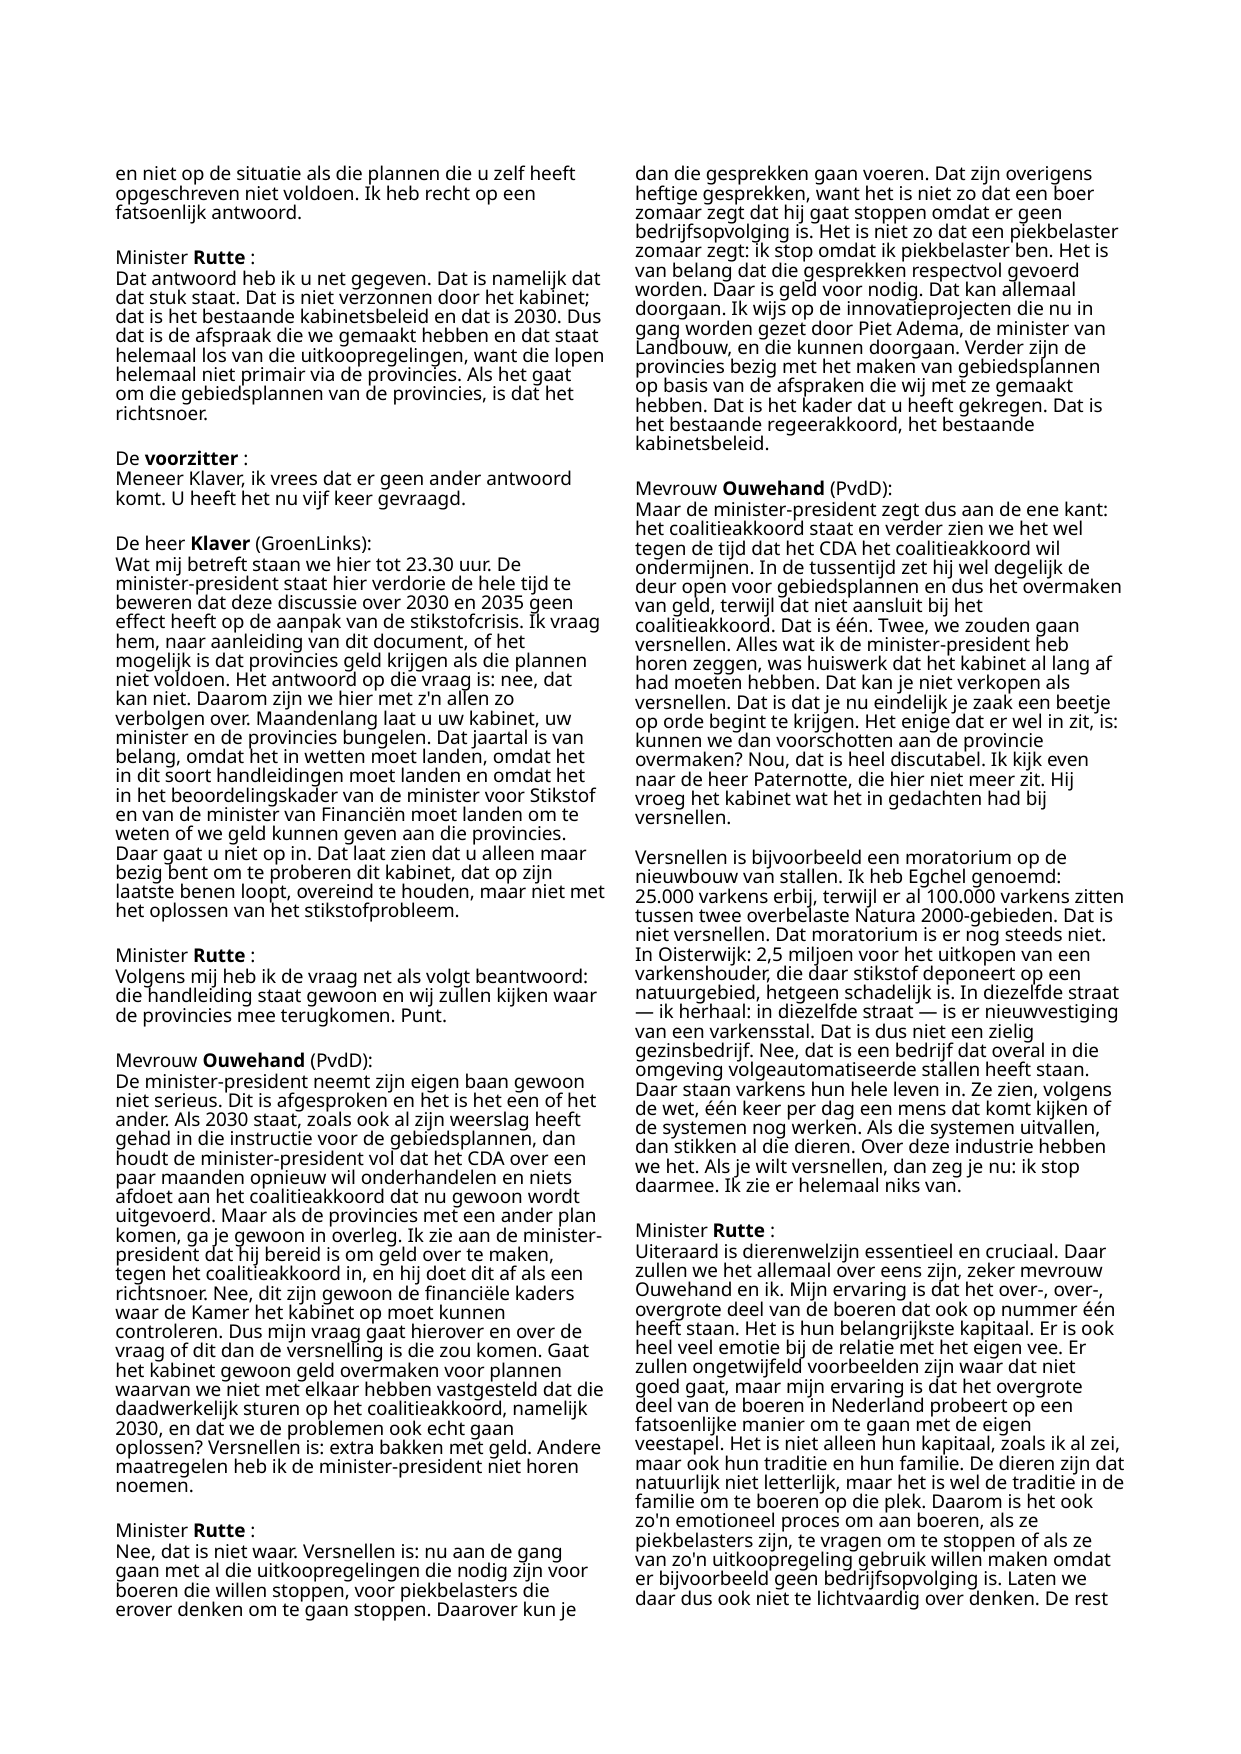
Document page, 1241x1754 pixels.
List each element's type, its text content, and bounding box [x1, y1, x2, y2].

text Nee, dat is niet waar. Versnellen is: nu aan de gang gaan met al die uitkoopregelingen die nodig zijn voor boeren die willen stoppen, voor piekbelasters die erover denken om te gaan stoppen. Daarover kun je [115, 1543, 605, 1620]
text Versnellen is bijvoorbeeld een moratorium op de nieuwbouw van stallen. Ik heb Egchel genoemd: 25.000 varkens erbij, terwijl er al 100.000 varkens zitten tussen twee overbelaste Natura 2000-gebieden. Dat is niet versnellen. Dat moratorium is er nog steeds niet. In Oisterwijk: 2,5 miljoen voor het uitkopen van een varkenshouder, die daar stikstof deponeert op een natuurgebied, hetgeen schadelijk is. In diezelfde straat — ik herhaal: in diezelfde straat — is er nieuwvestiging van een varkensstal. Dat is dus niet een zielig gezinsbedrijf. Nee, dat is een bedrijf dat overal in die omgeving volgeautomatiseerde stallen heeft staan. Daar staan varkens hun hele leven in. Ze zien, volgens de wet, één keer per dag een mens dat komt kijken of de systemen nog werken. Als die systemen uitvallen, dan stikken al die dieren. Over deze industrie hebben we het. Als je wilt versnellen, dan zeg je nu: ik stop daarmee. Ik zie er helemaal niks van. [635, 849, 1125, 1196]
text Minister Rutte : [115, 244, 605, 270]
text De heer Klaver (GroenLinks): [115, 530, 605, 556]
text Minister Rutte : [635, 1217, 1125, 1243]
text Uiteraard is dierenwelzijn essentieel en cruciaal. Daar zullen we het allemaal over eens zijn, zeker mevrouw Ouwehand en ik. Mijn ervaring is dat het over-, over-, overgrote deel van de boeren dat ook op nummer één heeft staan. Het is hun belangrijkste kapitaal. Er is ook heel veel emotie bij de relatie met het eigen vee. Er zullen ongetwijfeld voorbeelden zijn waar dat niet goed gaat, maar mijn ervaring is dat het overgrote deel van de boeren in Nederland probeert op een fatsoenlijke manier om te gaan met de eigen veestapel. Het is niet alleen hun kapitaal, zoals ik al zei, maar ook hun traditie en hun familie. De dieren zijn dat natuurlijk niet letterlijk, maar het is wel de traditie in de familie om te boeren op die plek. Daarom is het ook zo'n emotioneel proces om aan boeren, als ze piekbelasters zijn, te vragen om te stoppen of als ze van zo'n uitkoopregeling gebruik willen maken omdat er bijvoorbeeld geen bedrijfsopvolging is. Laten we daar dus ook niet te lichtvaardig over denken. De rest [635, 1243, 1125, 1609]
text Minister Rutte : [115, 1517, 605, 1543]
text De voorzitter : [115, 445, 605, 470]
text dan die gesprekken gaan voeren. Dat zijn overigens heftige gesprekken, want het is niet zo dat een boer zomaar zegt dat hij gaat stoppen omdat er geen bedrijfsopvolging is. Het is niet zo dat een piekbelaster zomaar zegt: ik stop omdat ik piekbelaster ben. Het is van belang dat die gesprekken respectvol gevoerd worden. Daar is geld voor nodig. Dat kan allemaal doorgaan. Ik wijs op de innovatieprojecten die nu in gang worden gezet door Piet Adema, de minister van Landbouw, en die kunnen doorgaan. Verder zijn de provincies bezig met het maken van gebiedsplannen op basis van de afspraken die wij met ze gemaakt hebben. Dat is het kader dat u heeft gekregen. Dat is het bestaande regeerakkoord, het bestaande kabinetsbeleid. [635, 165, 1125, 454]
text Minister Rutte : [115, 942, 605, 968]
text en niet op de situatie als die plannen die u zelf heeft opgeschreven niet voldoen. Ik heb recht op een fatsoenlijk antwoord. [115, 165, 605, 223]
text Wat mij betreft staan we hier tot 23.30 uur. De minister-president staat hier verdorie de hele tijd te beweren dat deze discussie over 2030 en 2035 geen effect heeft op de aanpak van de stikstofcrisis. Ik vraag hem, naar aanleiding van dit document, of het mogelijk is dat provincies geld krijgen als die plannen niet voldoen. Het antwoord op die vraag is: nee, dat kan niet. Daarom zijn we hier met z'n allen zo verbolgen over. Maandenlang laat u uw kabinet, uw minister en de provincies bungelen. Dat jaartal is van belang, omdat het in wetten moet landen, omdat het in dit soort handleidingen moet landen en omdat het in het beoordelingskader van de minister voor Stikstof en van de minister van Financiën moet landen om te weten of we geld kunnen geven aan die provincies. Daar gaat u niet op in. Dat laat zien dat u alleen maar bezig bent om te proberen dit kabinet, dat op zijn laatste benen loopt, overeind te houden, maar niet met het oplossen van het stikstofprobleem. [115, 556, 605, 922]
text Mevrouw Ouwehand (PvdD): [635, 475, 1125, 501]
text Meneer Klaver, ik vrees dat er geen ander antwoord komt. U heeft het nu vijf keer gevraagd. [115, 470, 605, 509]
text Maar de minister-president zegt dus aan de ene kant: het coalitieakkoord staat en verder zien we het wel tegen de tijd dat het CDA het coalitieakkoord wil ondermijnen. In de tussentijd zet hij wel degelijk de deur open voor gebiedsplannen en dus het overmaken van geld, terwijl dat niet aansluit bij het coalitieakkoord. Dat is één. Twee, we zouden gaan versnellen. Alles wat ik de minister-president heb horen zeggen, was huiswerk dat het kabinet al lang af had moeten hebben. Dat kan je niet verkopen als versnellen. Dat is dat je nu eindelijk je zaak een beetje op orde begint te krijgen. Het enige dat er wel in zit, is: kunnen we dan voorschotten aan de provincie overmaken? Nou, dat is heel discutabel. Ik kijk even naar de heer Paternotte, die hier niet meer zit. Hij vroeg het kabinet wat het in gedachten had bij versnellen. [635, 501, 1125, 828]
text Dat antwoord heb ik u net gegeven. Dat is namelijk dat dat stuk staat. Dat is niet verzonnen door het kabinet; dat is het bestaande kabinetsbeleid en dat is 2030. Dus dat is de afspraak die we gemaakt hebben en dat staat helemaal los van die uitkoopregelingen, want die lopen helemaal niet primair via de provincies. Als het gaat om die gebiedsplannen van de provincies, is dat het richtsnoer. [115, 270, 605, 424]
text Mevrouw Ouwehand (PvdD): [115, 1047, 605, 1073]
text Volgens mij heb ik de vraag net als volgt beantwoord: die handleiding staat gewoon en wij zullen kijken waar de provincies mee terugkomen. Punt. [115, 968, 605, 1026]
text De minister-president neemt zijn eigen baan gewoon niet serieus. Dit is afgesproken en het is het een of het ander. Als 2030 staat, zoals ook al zijn weerslag heeft gehad in die instructie voor de gebiedsplannen, dan houdt de minister-president vol dat het CDA over een paar maanden opnieuw wil onderhandelen en niets afdoet aan het coalitieakkoord dat nu gewoon wordt uitgevoerd. Maar als de provincies met een ander plan komen, ga je gewoon in overleg. Ik zie aan de minister-president dat hij bereid is om geld over te maken, tegen het coalitieakkoord in, en hij doet dit af als een richtsnoer. Nee, dit zijn gewoon de financiële kaders waar de Kamer het kabinet op moet kunnen controleren. Dus mijn vraag gaat hierover en over de vraag of dit dan de versnelling is die zou komen. Gaat het kabinet gewoon geld overmaken voor plannen waarvan we niet met elkaar hebben vastgesteld dat die daadwerkelijk sturen op het coalitieakkoord, namelijk 2030, en dat we de problemen ook echt gaan oplossen? Versnellen is: extra bakken met geld. Andere maatregelen heb ik de minister-president niet horen noemen. [115, 1073, 605, 1497]
